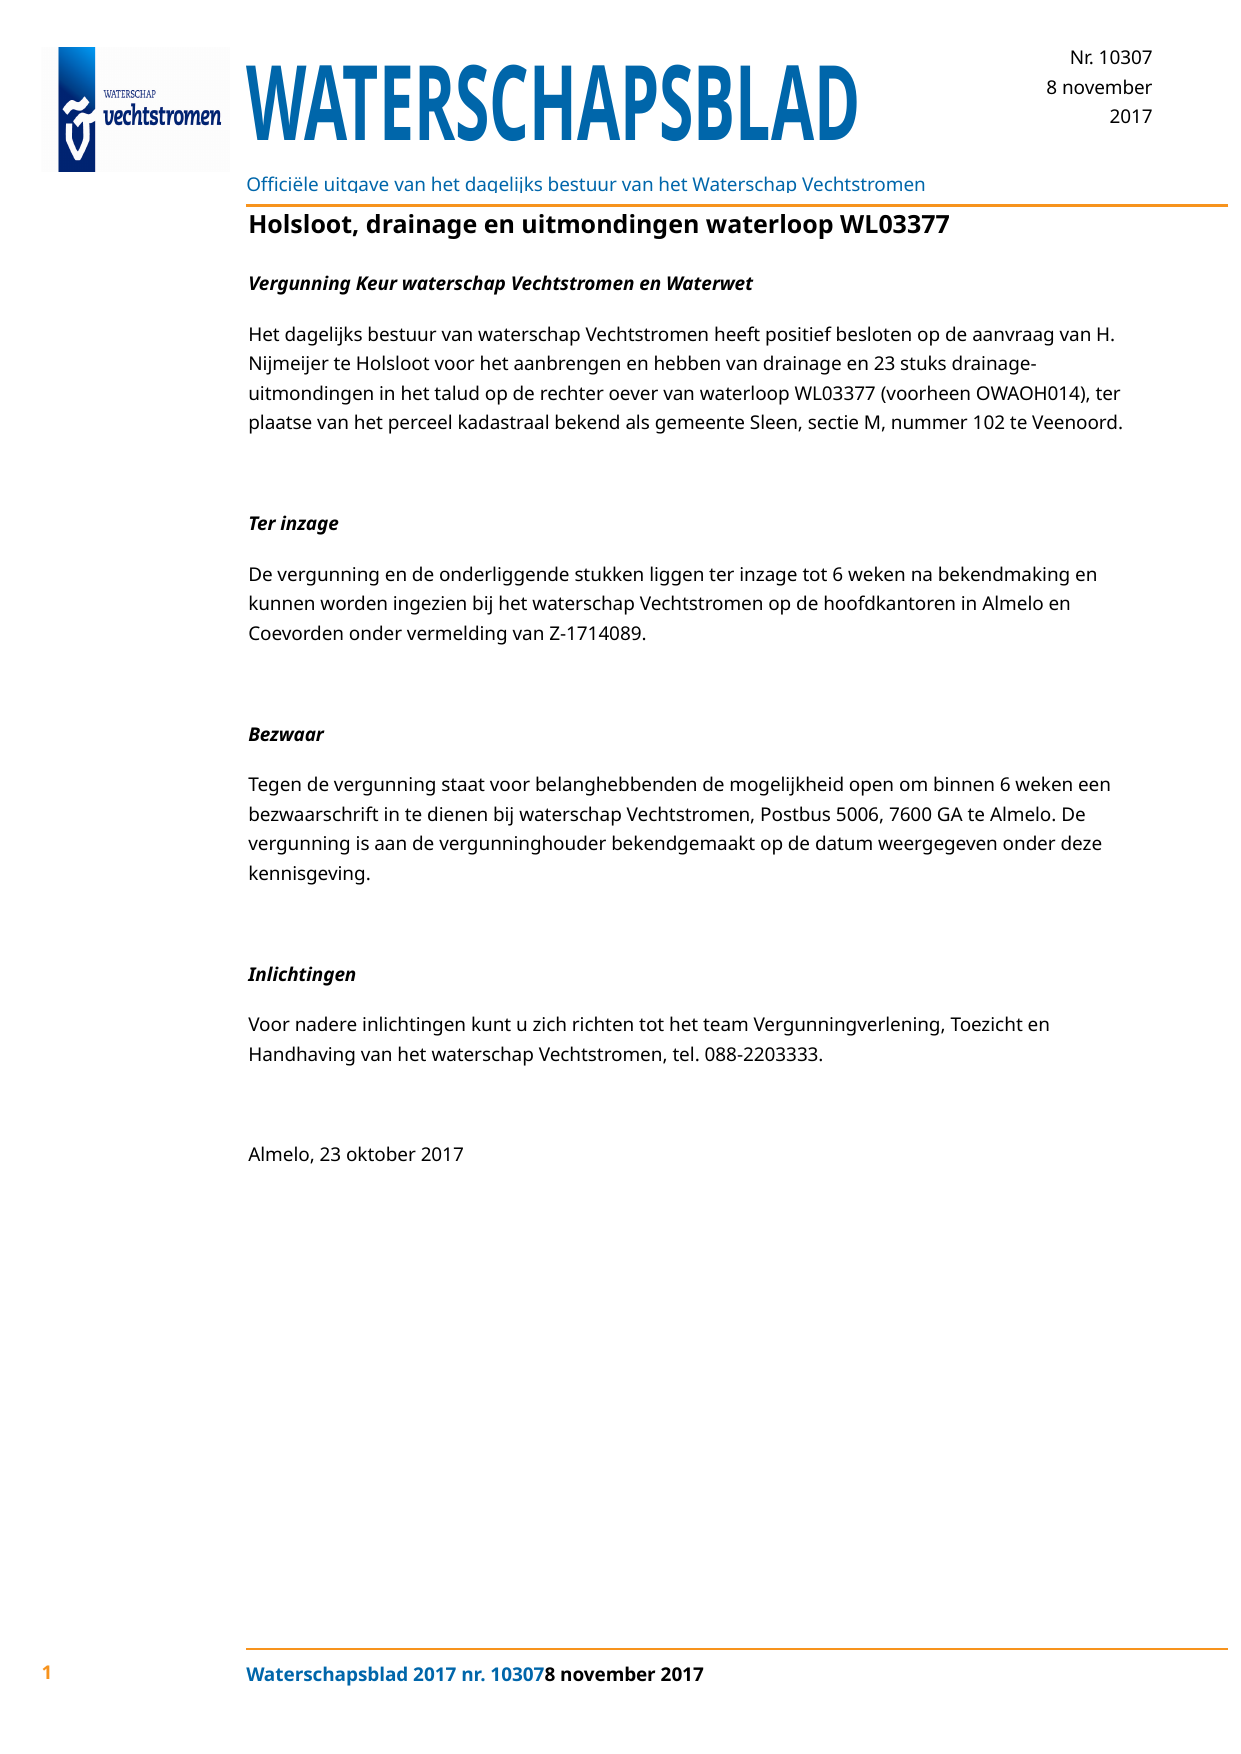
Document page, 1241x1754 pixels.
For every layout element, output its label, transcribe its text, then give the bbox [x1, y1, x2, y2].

text Voor nadere inlichtingen kunt u zich richten tot het team Vergunningverlening, Toezicht en Handhaving van het waterschap Vechtstromen, tel. 088-2203333. [248, 1011, 1152, 1066]
text Inlichtingen [248, 961, 1152, 986]
picture [41, 47, 231, 172]
text Bezwaar [248, 721, 1152, 746]
text De vergunning en de onderliggende stukken liggen ter inzage tot 6 weken na bekendmaking en kunnen worden ingezien bij het waterschap Vechtstromen op de hoofdkantoren in Almelo en Coevorden onder vermelding van Z-1714089. [248, 561, 1152, 646]
text Vergunning Keur waterschap Vechtstromen en Waterwet [248, 270, 1152, 296]
text Ter inzage [248, 510, 1152, 536]
text Almelo, 23 oktober 2017 [248, 1142, 1152, 1167]
text Het dagelijks bestuur van waterschap Vechtstromen heeft positief besloten op de aanvraag van H. Nijmeijer te Holsloot voor het aanbrengen en hebben van drainage en 23 stuks drainage-uitmondingen in het talud op de rechter oever van waterloop WL03377 (voorheen OWAOH014), ter plaatse van het perceel kadastraal bekend als gemeente Sleen, sectie M, nummer 102 te Veenoord. [248, 321, 1152, 435]
text Holsloot, drainage en uitmondingen waterloop WL03377 [248, 207, 1152, 241]
text Tegen de vergunning staat voor belanghebbenden de mogelijkheid open om binnen 6 weken een bezwaarschrift in te dienen bij waterschap Vechtstromen, Postbus 5006, 7600 GA te Almelo. De vergunning is aan de vergunninghouder bekendgemaakt op de datum weergegeven onder deze kennisgeving. [248, 771, 1152, 886]
